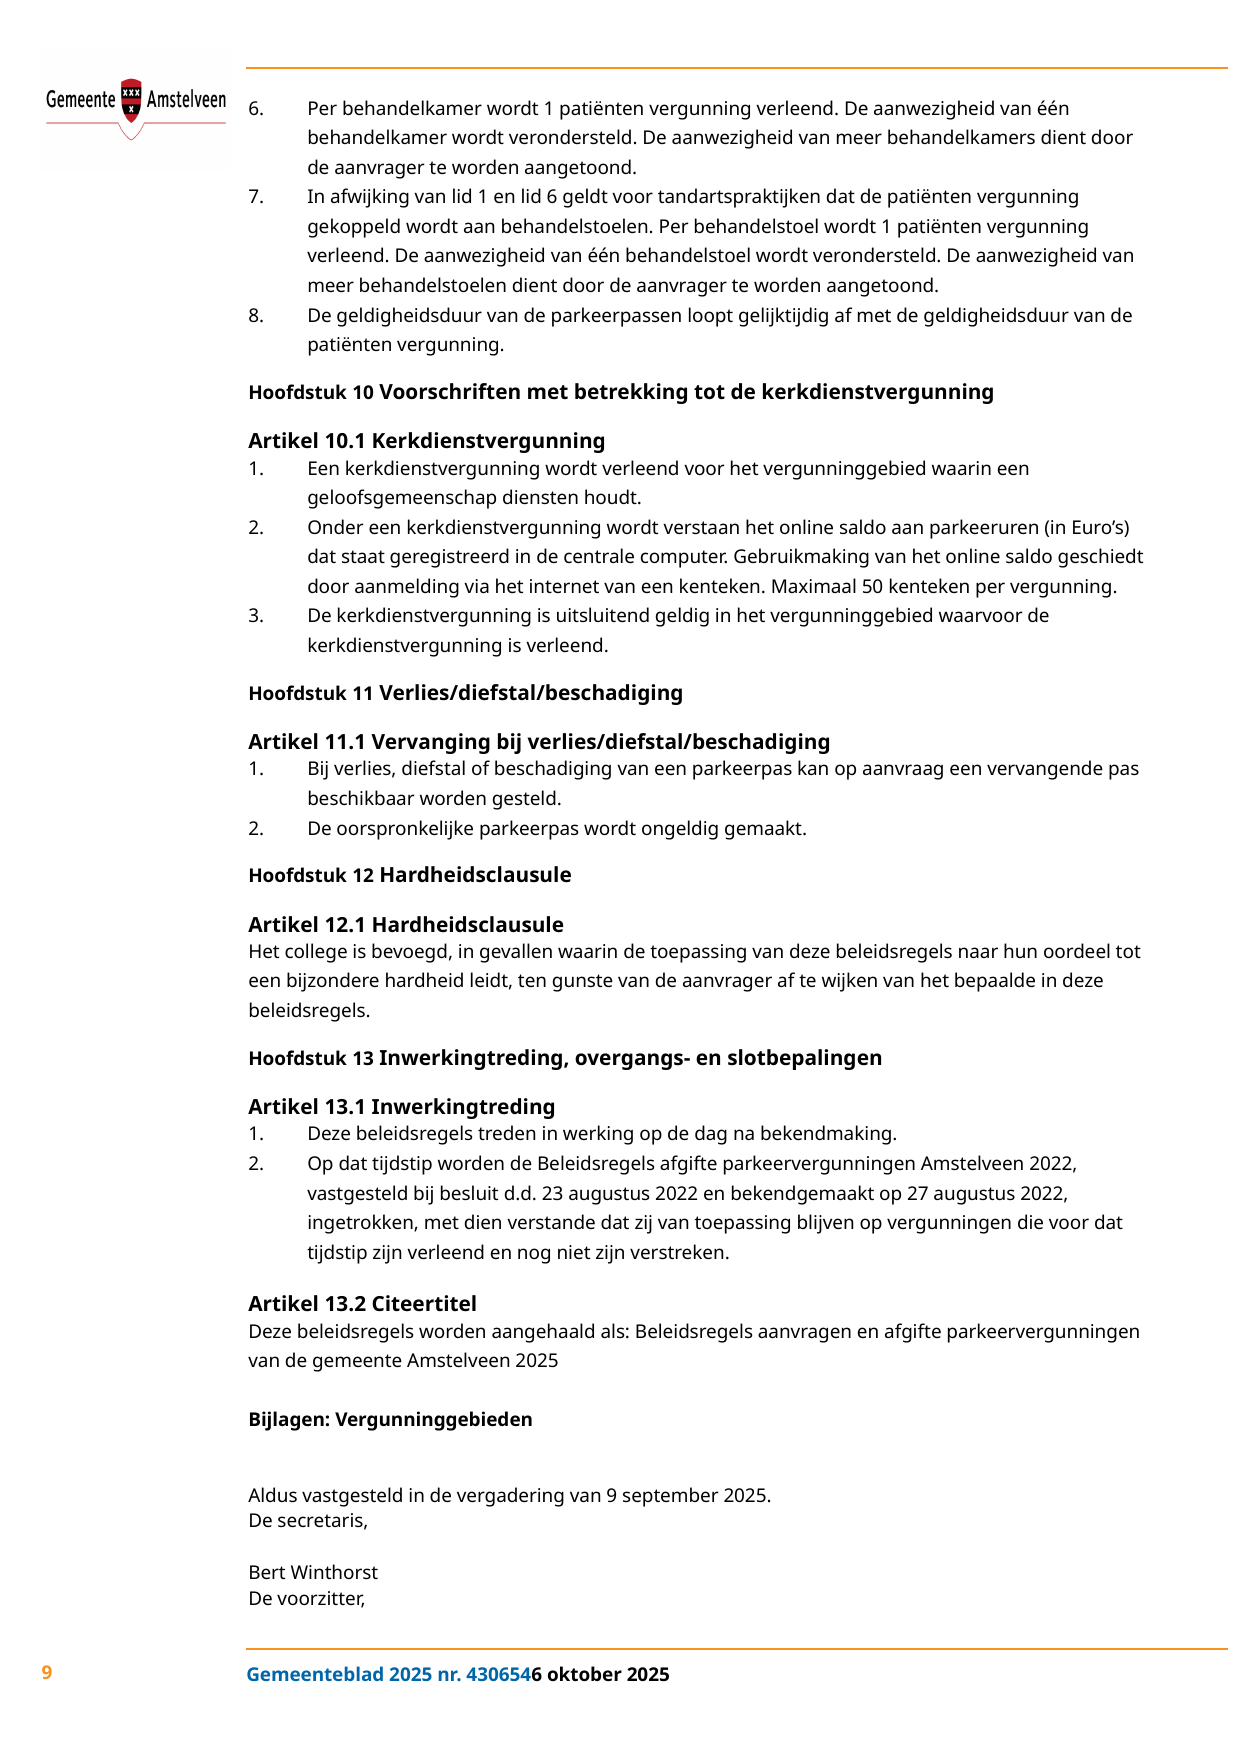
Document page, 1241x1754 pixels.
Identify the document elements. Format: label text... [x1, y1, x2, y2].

list De kerkdienstvergunning is uitsluitend geldig in het vergunninggebied waarvoor de kerkdienstvergunning is verleend. [248, 603, 1152, 658]
text Artikel 13.2 Citeertitel [248, 1289, 1152, 1318]
text Hoofdstuk 12 Hardheidsclausule [248, 860, 1152, 889]
list Deze beleidsregels treden in werking op de dag na bekendmaking. [248, 1121, 1152, 1146]
list Een kerkdienstvergunning wordt verleend voor het vergunninggebied waarin een geloofsgemeenschap diensten houdt. [248, 455, 1152, 510]
list De oorspronkelijke parkeerpas wordt ongeldig gemaakt. [248, 815, 1152, 841]
text Artikel 12.1 Hardheidsclausule [248, 910, 1152, 938]
text De secretaris, [248, 1507, 1152, 1533]
picture [41, 47, 231, 172]
list Onder een kerkdienstvergunning wordt verstaan het online saldo aan parkeeruren (in Euro’s) dat staat geregistreerd in de centrale computer. Gebruikmaking van het online saldo geschiedt door aanmelding via het internet van een kenteken. Maximaal 50 kenteken per vergunning. [248, 514, 1152, 599]
list Per behandelkamer wordt 1 patiënten vergunning verleend. De aanwezigheid van één behandelkamer wordt verondersteld. De aanwezigheid van meer behandelkamers dient door de aanvrager te worden aangetoond. [248, 95, 1152, 180]
list In afwijking van lid 1 en lid 6 geldt voor tandartspraktijken dat de patiënten vergunning gekoppeld wordt aan behandelstoelen. Per behandelstoel wordt 1 patiënten vergunning verleend. De aanwezigheid van één behandelstoel wordt verondersteld. De aanwezigheid van meer behandelstoelen dient door de aanvrager te worden aangetoond. [248, 183, 1152, 298]
text Artikel 11.1 Vervanging bij verlies/diefstal/beschadiging [248, 727, 1152, 756]
text De voorzitter, [248, 1585, 1152, 1610]
text Aldus vastgesteld in de vergadering van 9 september 2025. [248, 1482, 1152, 1507]
list Bij verlies, diefstal of beschadiging van een parkeerpas kan op aanvraag een vervangende pas beschikbaar worden gesteld. [248, 756, 1152, 811]
text Hoofdstuk 11 Verlies/diefstal/beschadiging [248, 678, 1152, 706]
text Bijlagen: Vergunninggebieden [248, 1407, 1152, 1432]
text Artikel 13.1 Inwerkingtreding [248, 1092, 1152, 1121]
text Hoofdstuk 10 Voorschriften met betrekking tot de kerkdienstvergunning [248, 377, 1152, 406]
list De geldigheidsduur van de parkeerpassen loopt gelijktijdig af met de geldigheidsduur van de patiënten vergunning. [248, 302, 1152, 357]
text Het college is bevoegd, in gevallen waarin de toepassing van deze beleidsregels naar hun oordeel tot een bijzondere hardheid leidt, ten gunste van de aanvrager af te wijken van het bepaalde in deze beleidsregels. [248, 938, 1152, 1023]
text Artikel 10.1 Kerkdienstvergunning [248, 426, 1152, 455]
list Op dat tijdstip worden de Beleidsregels afgifte parkeervergunningen Amstelveen 2022, vastgesteld bij besluit d.d. 23 augustus 2022 en bekendgemaakt op 27 augustus 2022, ingetrokken, met dien verstande dat zij van toepassing blijven op vergunningen die voor dat tijdstip zijn verleend en nog niet zijn verstreken. [248, 1150, 1152, 1265]
text Deze beleidsregels worden aangehaald als: Beleidsregels aanvragen en afgifte parkeervergunningen van de gemeente Amstelveen 2025 [248, 1318, 1152, 1373]
text Bert Winthorst [248, 1559, 1152, 1585]
text Hoofdstuk 13 Inwerkingtreding, overgangs- en slotbepalingen [248, 1043, 1152, 1071]
